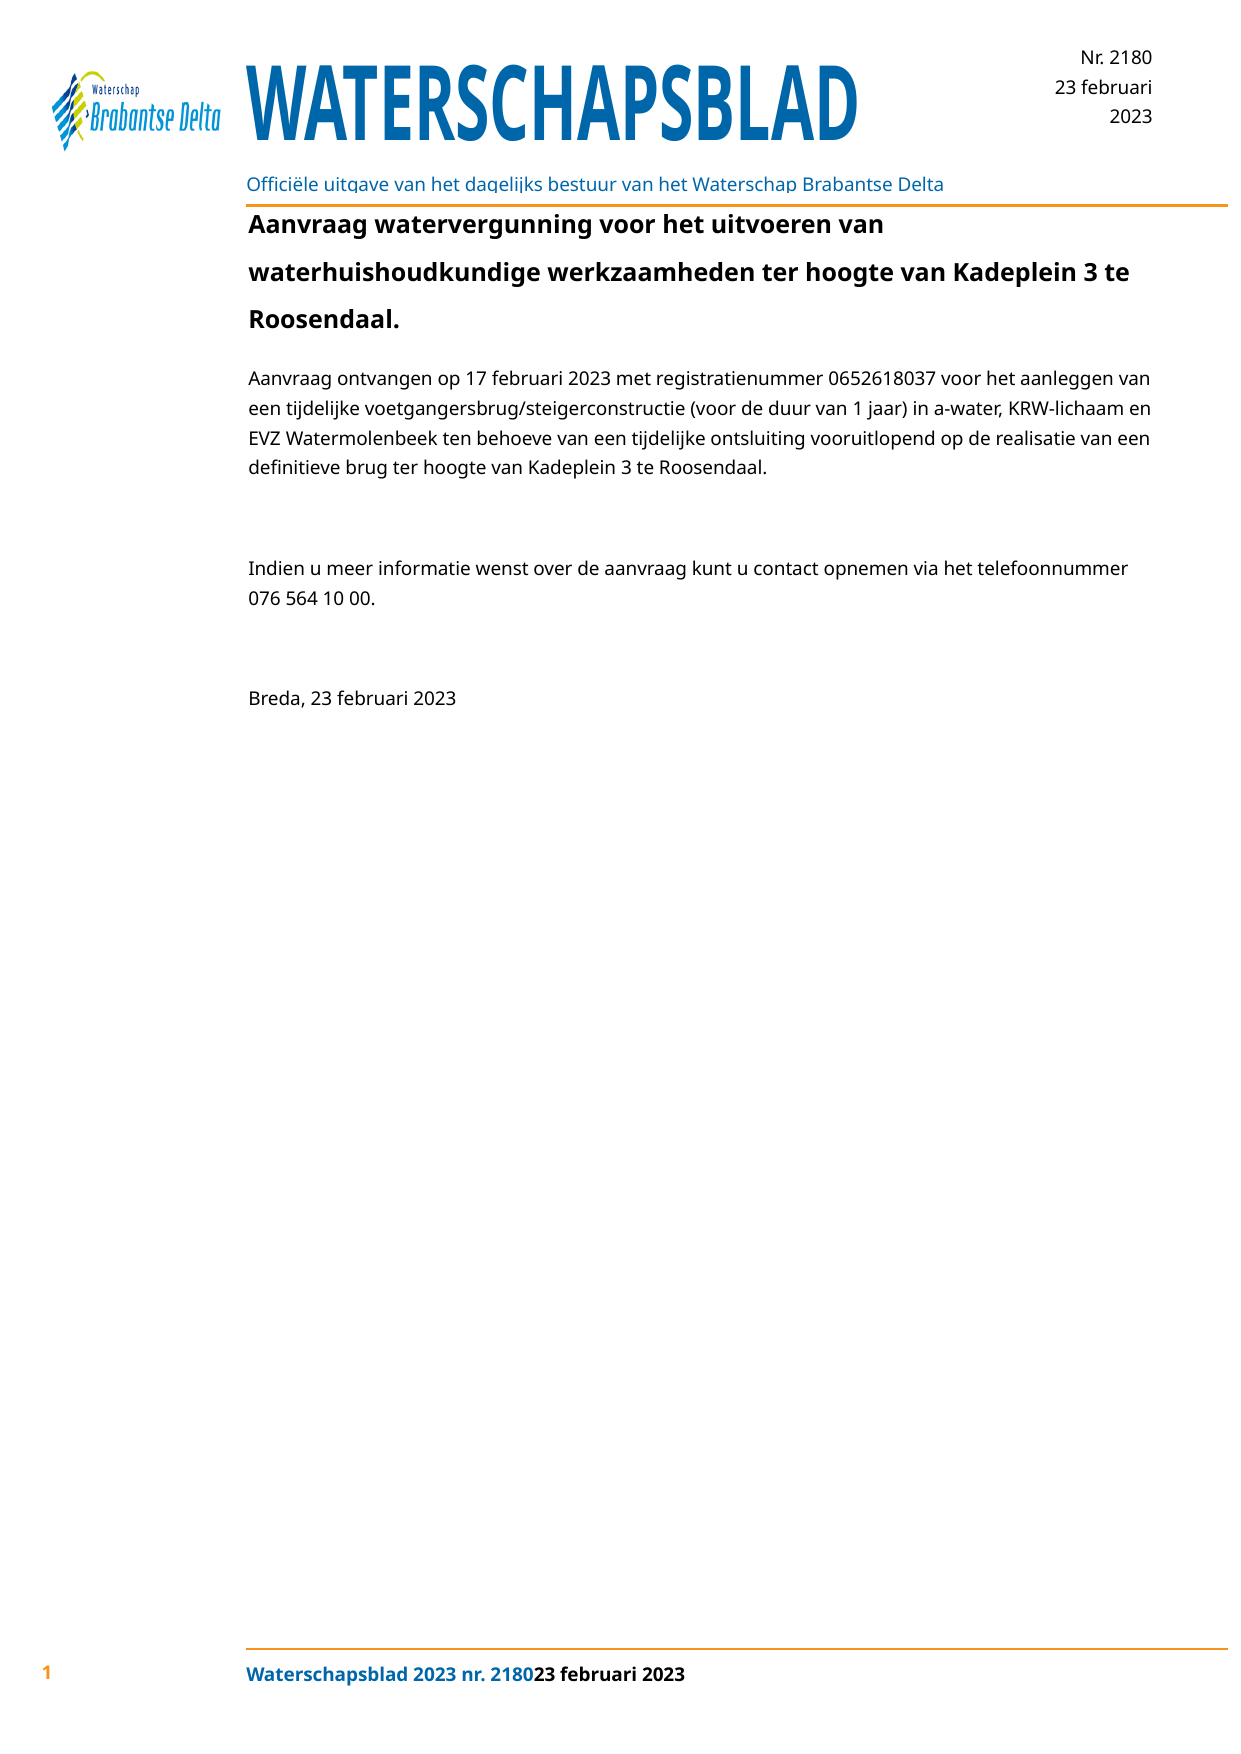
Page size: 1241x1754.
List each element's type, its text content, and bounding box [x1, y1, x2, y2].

text Breda, 23 februari 2023 [248, 686, 1152, 711]
text Aanvraag watervergunning voor het uitvoeren van waterhuishoudkundige werkzaamheden ter hoogte van Kadeplein 3 te Roosendaal. [248, 207, 1152, 336]
picture [41, 47, 231, 172]
text Indien u meer informatie wenst over de aanvraag kunt u contact opnemen via het telefoonnummer 076 564 10 00. [248, 555, 1152, 610]
text Aanvraag ontvangen op 17 februari 2023 met registratienummer 0652618037 voor het aanleggen van een tijdelijke voetgangersbrug/steigerconstructie (voor de duur van 1 jaar) in a-water, KRW-lichaam en EVZ Watermolenbeek ten behoeve van een tijdelijke ontsluiting vooruitlopend op de realisatie van een definitieve brug ter hoogte van Kadeplein 3 te Roosendaal. [248, 366, 1152, 480]
